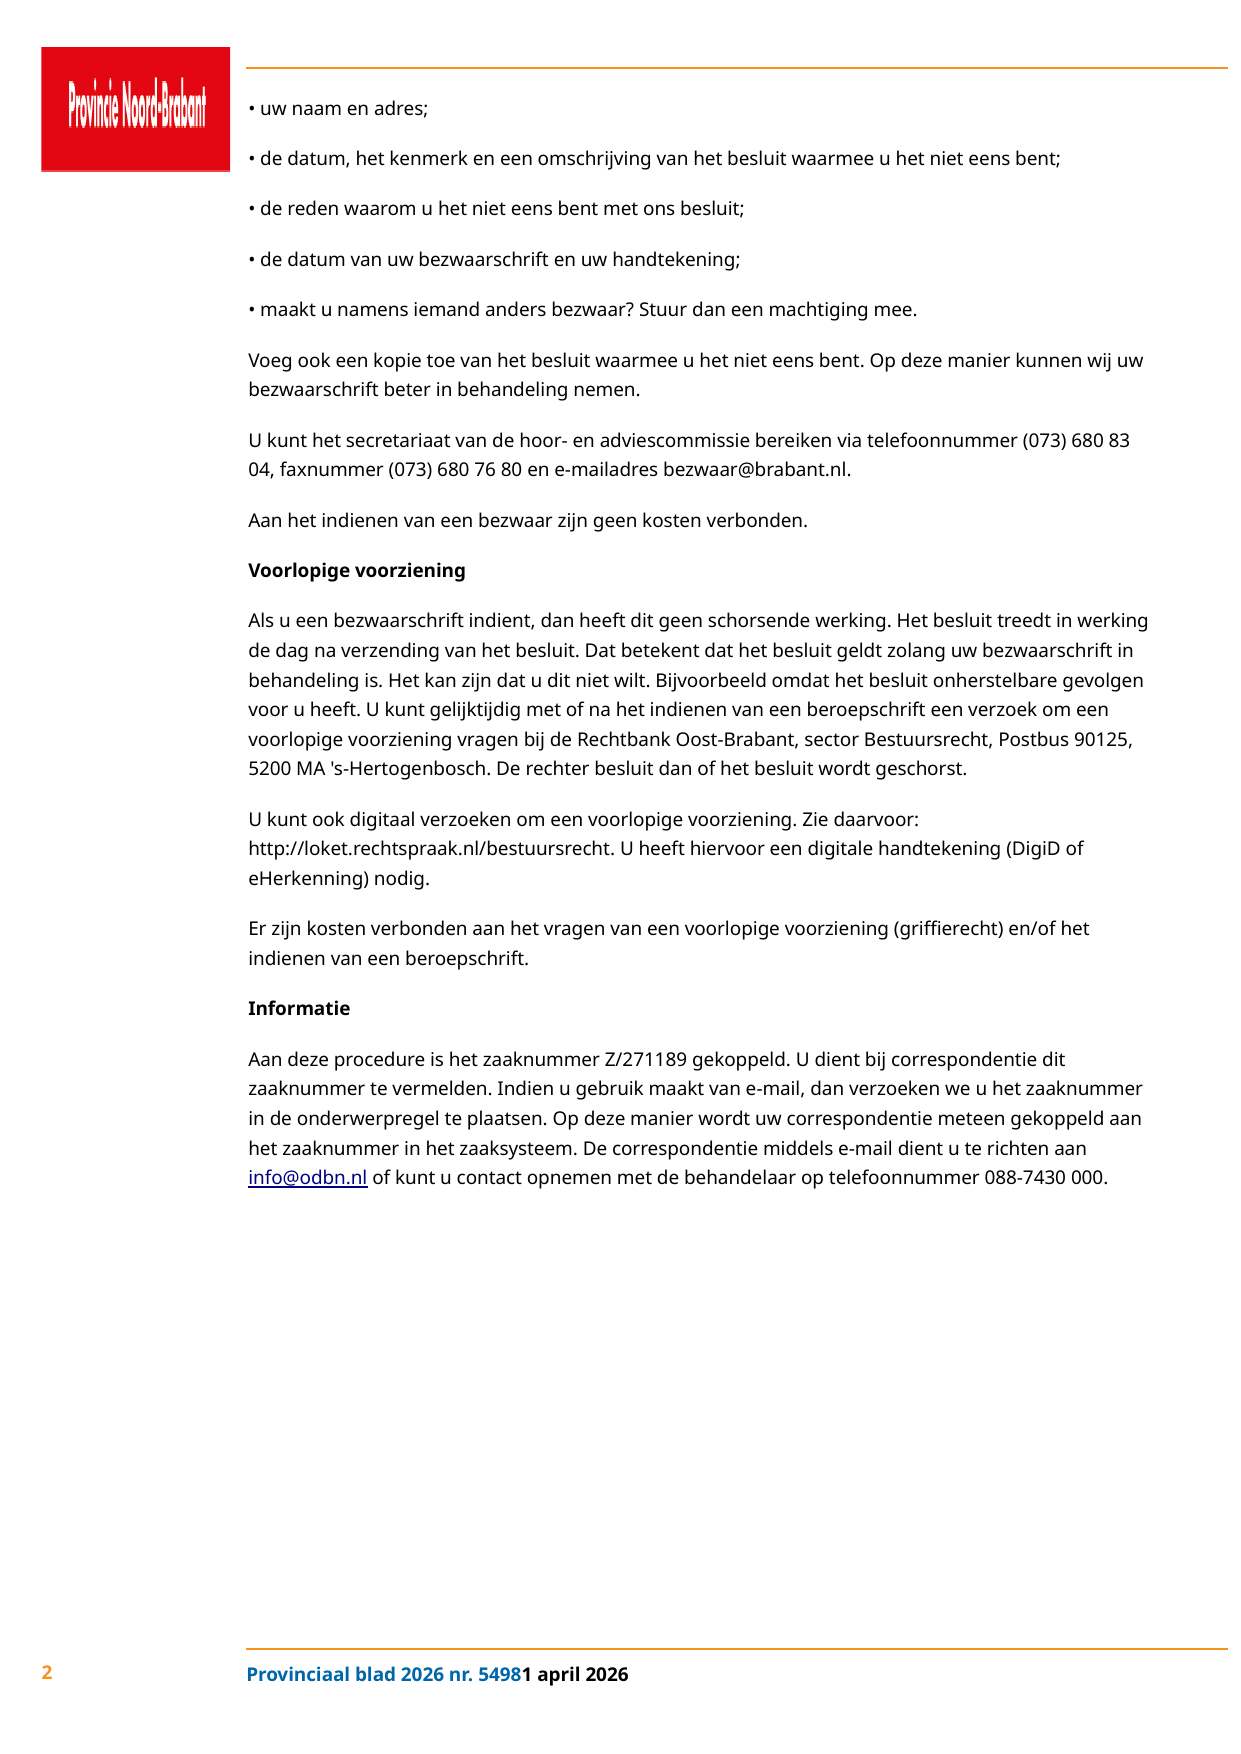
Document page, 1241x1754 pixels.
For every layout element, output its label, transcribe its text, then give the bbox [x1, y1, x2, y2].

text • de datum, het kenmerk en een omschrijving van het besluit waarmee u het niet eens bent; [248, 145, 1152, 171]
text • de datum van uw bezwaarschrift en uw handtekening; [248, 246, 1152, 272]
text Voorlopige voorziening [248, 557, 1152, 583]
text Aan deze procedure is het zaaknummer Z/271189 gekoppeld. U dient bij correspondentie dit zaaknummer te vermelden. Indien u gebruik maakt van e-mail, dan verzoeken we u het zaaknummer in de onderwerpregel te plaatsen. Op deze manier wordt uw correspondentie meteen gekoppeld aan het zaaknummer in het zaaksysteem. De correspondentie middels e-mail dient u te richten aan info@odbn.nl of kunt u contact opnemen met de behandelaar op telefoonnummer 088-7430 000. [248, 1046, 1152, 1190]
picture [41, 47, 231, 172]
text U kunt ook digitaal verzoeken om een voorlopige voorziening. Zie daarvoor: http://loket.rechtspraak.nl/bestuursrecht. U heeft hiervoor een digitale handtekening (DigiD of eHerkenning) nodig. [248, 806, 1152, 891]
text Als u een bezwaarschrift indient, dan heeft dit geen schorsende werking. Het besluit treedt in werking de dag na verzending van het besluit. Dat betekent dat het besluit geldt zolang uw bezwaarschrift in behandeling is. Het kan zijn dat u dit niet wilt. Bijvoorbeeld omdat het besluit onherstelbare gevolgen voor u heeft. U kunt gelijktijdig met of na het indienen van een beroepschrift een verzoek om een voorlopige voorziening vragen bij de Rechtbank Oost-Brabant, sector Bestuursrecht, Postbus 90125, 5200 MA 's‑Hertogenbosch. De rechter besluit dan of het besluit wordt geschorst. [248, 608, 1152, 781]
text • uw naam en adres; [248, 95, 1152, 121]
text • de reden waarom u het niet eens bent met ons besluit; [248, 196, 1152, 221]
text U kunt het secretariaat van de hoor- en adviescommissie bereiken via telefoonnummer (073) 680 83 04, faxnummer (073) 680 76 80 en e-mailadres bezwaar@brabant.nl. [248, 427, 1152, 482]
text Voeg ook een kopie toe van het besluit waarmee u het niet eens bent. Op deze manier kunnen wij uw bezwaarschrift beter in behandeling nemen. [248, 347, 1152, 402]
text Aan het indienen van een bezwaar zijn geen kosten verbonden. [248, 507, 1152, 533]
text Informatie [248, 996, 1152, 1021]
text • maakt u namens iemand anders bezwaar? Stuur dan een machtiging mee. [248, 296, 1152, 322]
text Er zijn kosten verbonden aan het vragen van een voorlopige voorziening (griffierecht) en/of het indienen van een beroepschrift. [248, 916, 1152, 971]
